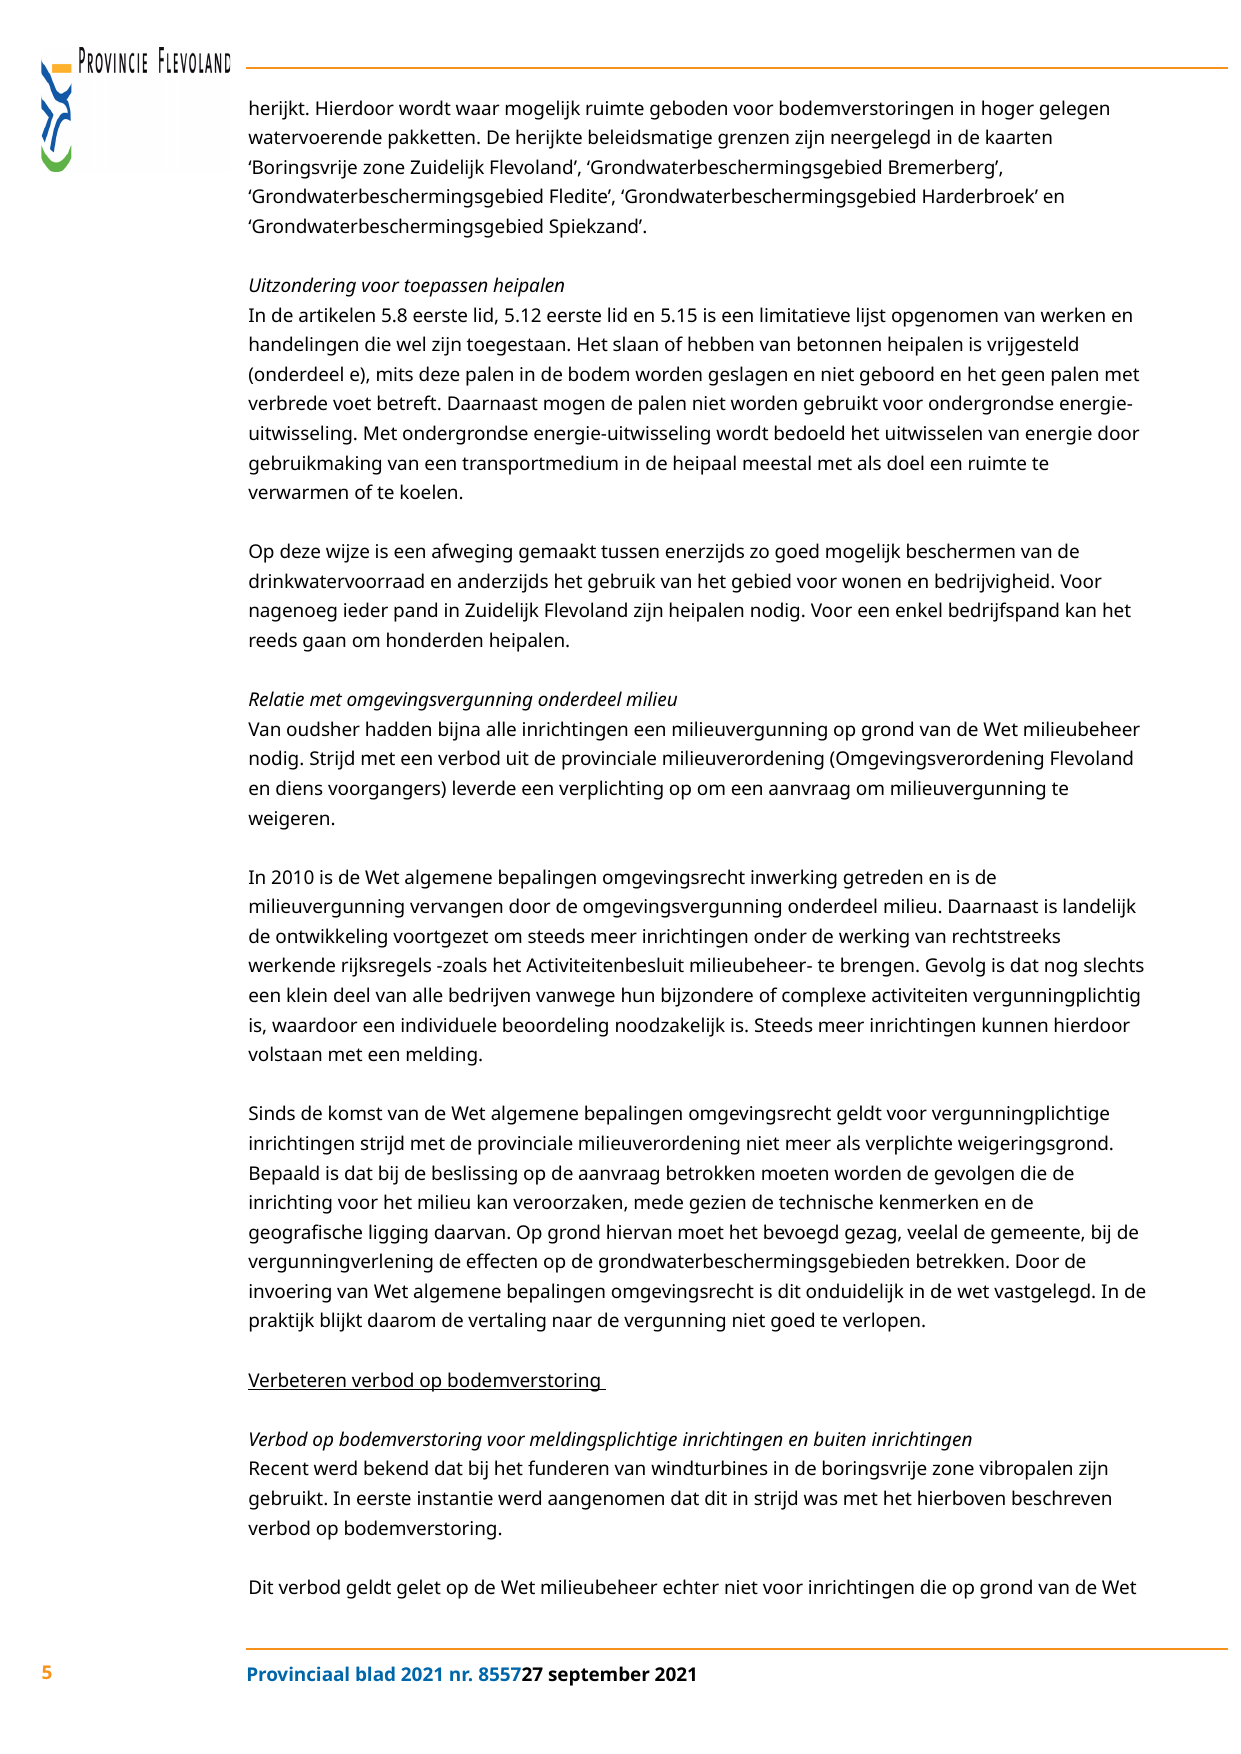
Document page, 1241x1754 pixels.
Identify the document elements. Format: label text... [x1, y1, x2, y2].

text Recent werd bekend dat bij het funderen van windturbines in de boringsvrije zone vibropalen zijn gebruikt. In eerste instantie werd aangenomen dat dit in strijd was met het hierboven beschreven verbod op bodemverstoring. [248, 1456, 1152, 1541]
text Op deze wijze is een afweging gemaakt tussen enerzijds zo goed mogelijk beschermen van de drinkwatervoorraad en anderzijds het gebruik van het gebied voor wonen en bedrijvigheid. Voor nagenoeg ieder pand in Zuidelijk Flevoland zijn heipalen nodig. Voor een enkel bedrijfspand kan het reeds gaan om honderden heipalen. [248, 538, 1152, 653]
text Dit verbod geldt gelet op de Wet milieubeheer echter niet voor inrichtingen die op grond van de Wet [248, 1574, 1152, 1600]
text In 2010 is de Wet algemene bepalingen omgevingsrecht inwerking getreden en is de milieuvergunning vervangen door de omgevingsvergunning onderdeel milieu. Daarnaast is landelijk de ontwikkeling voortgezet om steeds meer inrichtingen onder de werking van rechtstreeks werkende rijksregels -zoals het Activiteitenbesluit milieubeheer- te brengen. Gevolg is dat nog slechts een klein deel van alle bedrijven vanwege hun bijzondere of complexe activiteiten vergunningplichtig is, waardoor een individuele beoordeling noodzakelijk is. Steeds meer inrichtingen kunnen hierdoor volstaan met een melding. [248, 864, 1152, 1067]
picture [41, 47, 231, 172]
text Sinds de komst van de Wet algemene bepalingen omgevingsrecht geldt voor vergunningplichtige inrichtingen strijd met de provinciale milieuverordening niet meer als verplichte weigeringsgrond. Bepaald is dat bij de beslissing op de aanvraag betrokken moeten worden de gevolgen die de inrichting voor het milieu kan veroorzaken, mede gezien de technische kenmerken en de geografische ligging daarvan. Op grond hiervan moet het bevoegd gezag, veelal de gemeente, bij de vergunningverlening de effecten op de grondwaterbeschermingsgebieden betrekken. Door de invoering van Wet algemene bepalingen omgevingsrecht is dit onduidelijk in de wet vastgelegd. In de praktijk blijkt daarom de vertaling naar de vergunning niet goed te verlopen. [248, 1101, 1152, 1333]
text herijkt. Hierdoor wordt waar mogelijk ruimte geboden voor bodemverstoringen in hoger gelegen watervoerende pakketten. De herijkte beleidsmatige grenzen zijn neergelegd in de kaarten ‘Boringsvrije zone Zuidelijk Flevoland’, ‘Grondwaterbeschermingsgebied Bremerberg’, ‘Grondwaterbeschermingsgebied Fledite’, ‘Grondwaterbeschermingsgebied Harderbroek’ en ‘Grondwaterbeschermingsgebied Spiekzand’. [248, 95, 1152, 239]
text Verbeteren verbod op bodemverstoring [248, 1367, 1152, 1393]
text Uitzondering voor toepassen heipalen [248, 272, 1152, 298]
text In de artikelen 5.8 eerste lid, 5.12 eerste lid en 5.15 is een limitatieve lijst opgenomen van werken en handelingen die wel zijn toegestaan. Het slaan of hebben van betonnen heipalen is vrijgesteld (onderdeel e), mits deze palen in de bodem worden geslagen en niet geboord en het geen palen met verbrede voet betreft. Daarnaast mogen de palen niet worden gebruikt voor ondergrondse energie-uitwisseling. Met ondergrondse energie-uitwisseling wordt bedoeld het uitwisselen van energie door gebruikmaking van een transportmedium in de heipaal meestal met als doel een ruimte te verwarmen of te koelen. [248, 302, 1152, 505]
text Van oudsher hadden bijna alle inrichtingen een milieuvergunning op grond van de Wet milieubeheer nodig. Strijd met een verbod uit de provinciale milieuverordening (Omgevingsverordening Flevoland en diens voorgangers) leverde een verplichting op om een aanvraag om milieuvergunning te weigeren. [248, 716, 1152, 831]
text Verbod op bodemverstoring voor meldingsplichtige inrichtingen en buiten inrichtingen [248, 1426, 1152, 1452]
text Relatie met omgevingsvergunning onderdeel milieu [248, 686, 1152, 712]
